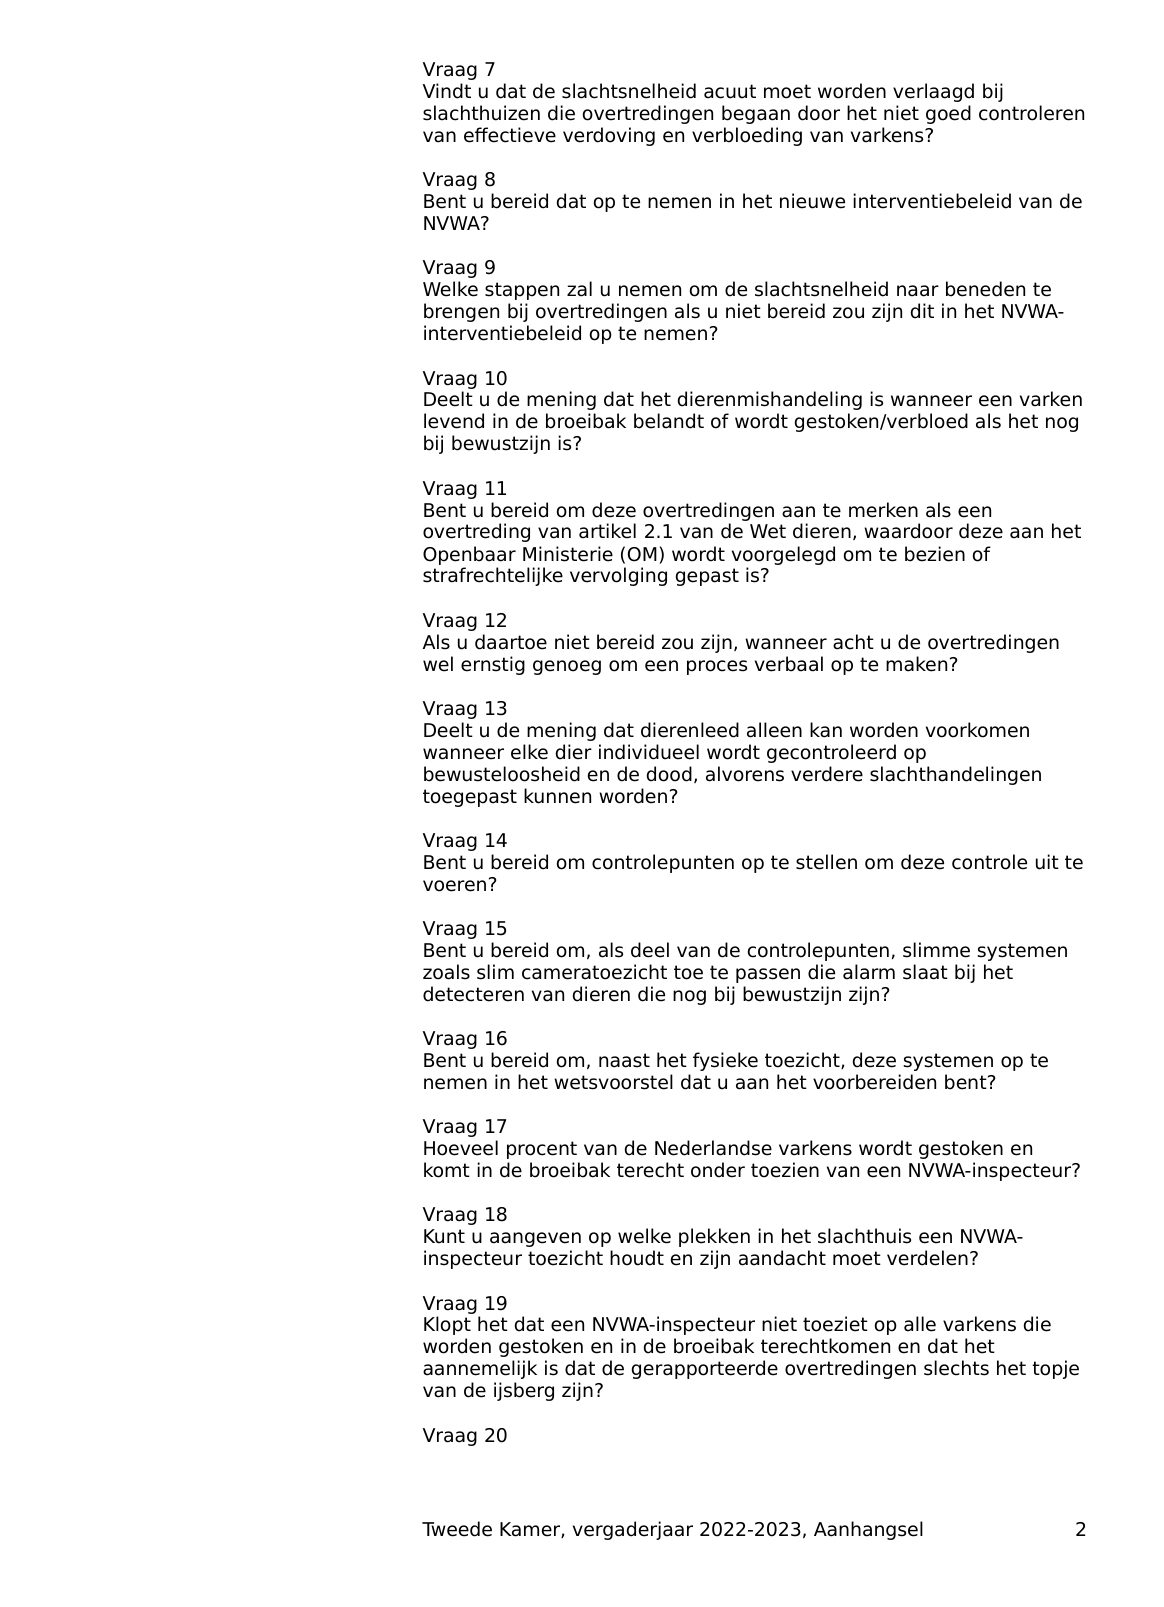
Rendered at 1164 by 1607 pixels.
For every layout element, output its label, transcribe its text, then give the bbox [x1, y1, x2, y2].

text Vraag 11 [422, 477, 1087, 499]
text Als u daartoe niet bereid zou zijn, wanneer acht u de overtredingen wel ernstig genoeg om een proces verbaal op te maken? [422, 632, 1087, 676]
text Deelt u de mening dat het dierenmishandeling is wanneer een varken levend in de broeibak belandt of wordt gestoken/verbloed als het nog bij bewustzijn is? [422, 389, 1087, 455]
text Vraag 12 [422, 609, 1087, 632]
text Vraag 10 [422, 367, 1087, 389]
text Vraag 14 [422, 830, 1087, 852]
text Vraag 20 [422, 1424, 1087, 1446]
text Bent u bereid om, als deel van de controlepunten, slimme systemen zoals slim cameratoezicht toe te passen die alarm slaat bij het detecteren van dieren die nog bij bewustzijn zijn? [422, 940, 1087, 1006]
text Vraag 16 [422, 1028, 1087, 1050]
text Vraag 7 [422, 59, 1087, 81]
text Vraag 13 [422, 698, 1087, 720]
text Vindt u dat de slachtsnelheid acuut moet worden verlaagd bij slachthuizen die overtredingen begaan door het niet goed controleren van effectieve verdoving en verbloeding van varkens? [422, 81, 1087, 147]
text Bent u bereid om controlepunten op te stellen om deze controle uit te voeren? [422, 852, 1087, 896]
text Vraag 15 [422, 918, 1087, 940]
text Bent u bereid om, naast het fysieke toezicht, deze systemen op te nemen in het wetsvoorstel dat u aan het voorbereiden bent? [422, 1050, 1087, 1094]
text Klopt het dat een NVWA-inspecteur niet toeziet op alle varkens die worden gestoken en in de broeibak terechtkomen en dat het aannemelijk is dat de gerapporteerde overtredingen slechts het topje van de ijsberg zijn? [422, 1314, 1087, 1402]
text Vraag 8 [422, 169, 1087, 191]
text Hoeveel procent van de Nederlandse varkens wordt gestoken en komt in de broeibak terecht onder toezien van een NVWA-inspecteur? [422, 1138, 1087, 1182]
text Deelt u de mening dat dierenleed alleen kan worden voorkomen wanneer elke dier individueel wordt gecontroleerd op bewusteloosheid en de dood, alvorens verdere slachthandelingen toegepast kunnen worden? [422, 720, 1087, 808]
text Vraag 19 [422, 1292, 1087, 1314]
text Vraag 9 [422, 257, 1087, 279]
text Welke stappen zal u nemen om de slachtsnelheid naar beneden te brengen bij overtredingen als u niet bereid zou zijn dit in het NVWA-interventiebeleid op te nemen? [422, 279, 1087, 345]
text Vraag 17 [422, 1116, 1087, 1138]
text Bent u bereid dat op te nemen in het nieuwe interventiebeleid van de NVWA? [422, 191, 1087, 235]
text Bent u bereid om deze overtredingen aan te merken als een overtreding van artikel 2.1 van de Wet dieren, waardoor deze aan het Openbaar Ministerie (OM) wordt voorgelegd om te bezien of strafrechtelijke vervolging gepast is? [422, 499, 1087, 587]
text Vraag 18 [422, 1204, 1087, 1226]
text Kunt u aangeven op welke plekken in het slachthuis een NVWA-inspecteur toezicht houdt en zijn aandacht moet verdelen? [422, 1226, 1087, 1270]
